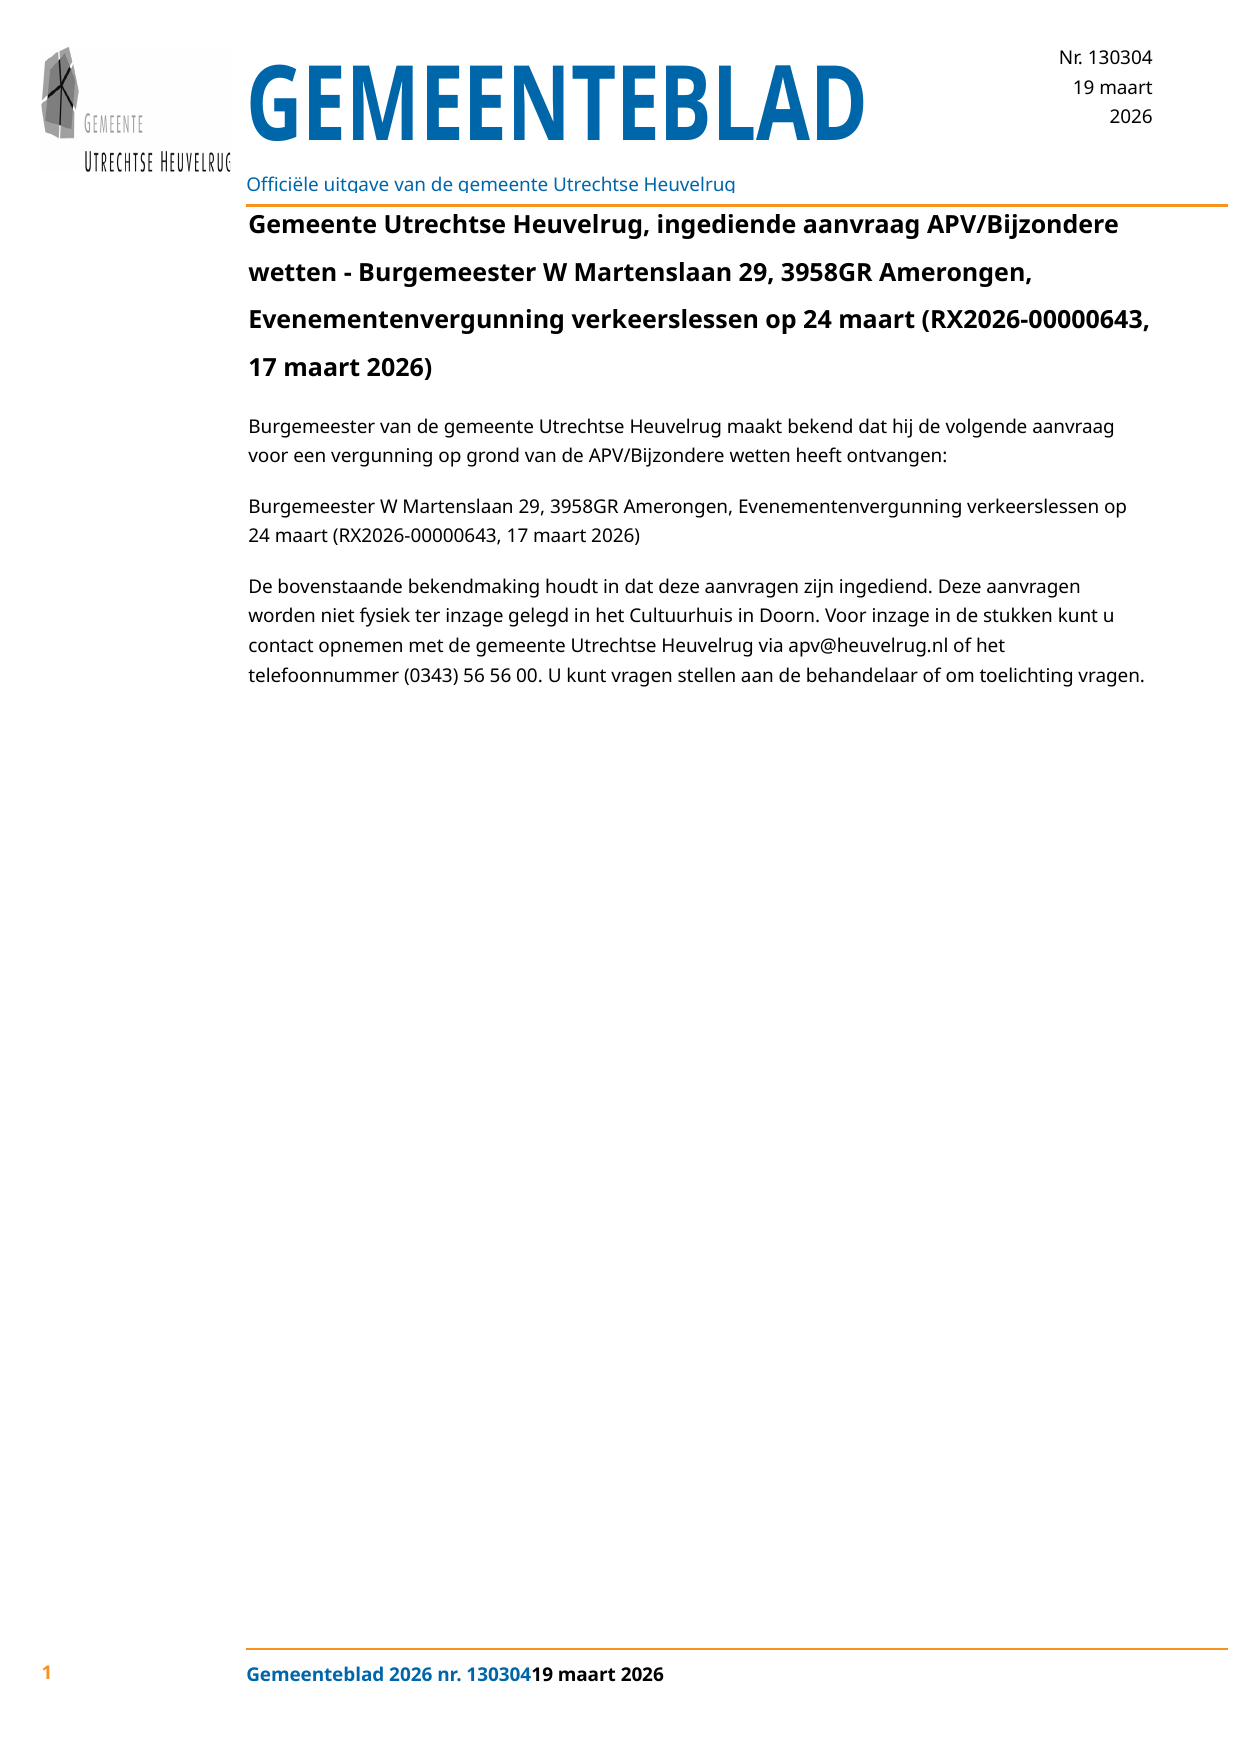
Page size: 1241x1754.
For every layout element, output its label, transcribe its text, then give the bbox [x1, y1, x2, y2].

text Burgemeester van de gemeente Utrechtse Heuvelrug maakt bekend dat hij de volgende aanvraag voor een vergunning op grond van de APV/Bijzondere wetten heeft ontvangen: [248, 413, 1152, 468]
picture [41, 47, 231, 172]
text Gemeente Utrechtse Heuvelrug, ingediende aanvraag APV/Bijzondere wetten - Burgemeester W Martenslaan 29, 3958GR Amerongen, Evenementenvergunning verkeerslessen op 24 maart (RX2026-00000643, 17 maart 2026) [248, 207, 1152, 384]
text Burgemeester W Martenslaan 29, 3958GR Amerongen, Evenementenvergunning verkeerslessen op 24 maart (RX2026-00000643, 17 maart 2026) [248, 493, 1152, 548]
text De bovenstaande bekendmaking houdt in dat deze aanvragen zijn ingediend. Deze aanvragen worden niet fysiek ter inzage gelegd in het Cultuurhuis in Doorn. Voor inzage in de stukken kunt u contact opnemen met de gemeente Utrechtse Heuvelrug via apv@heuvelrug.nl of het telefoonnummer (0343) 56 56 00. U kunt vragen stellen aan de behandelaar of om toelichting vragen. [248, 573, 1152, 688]
